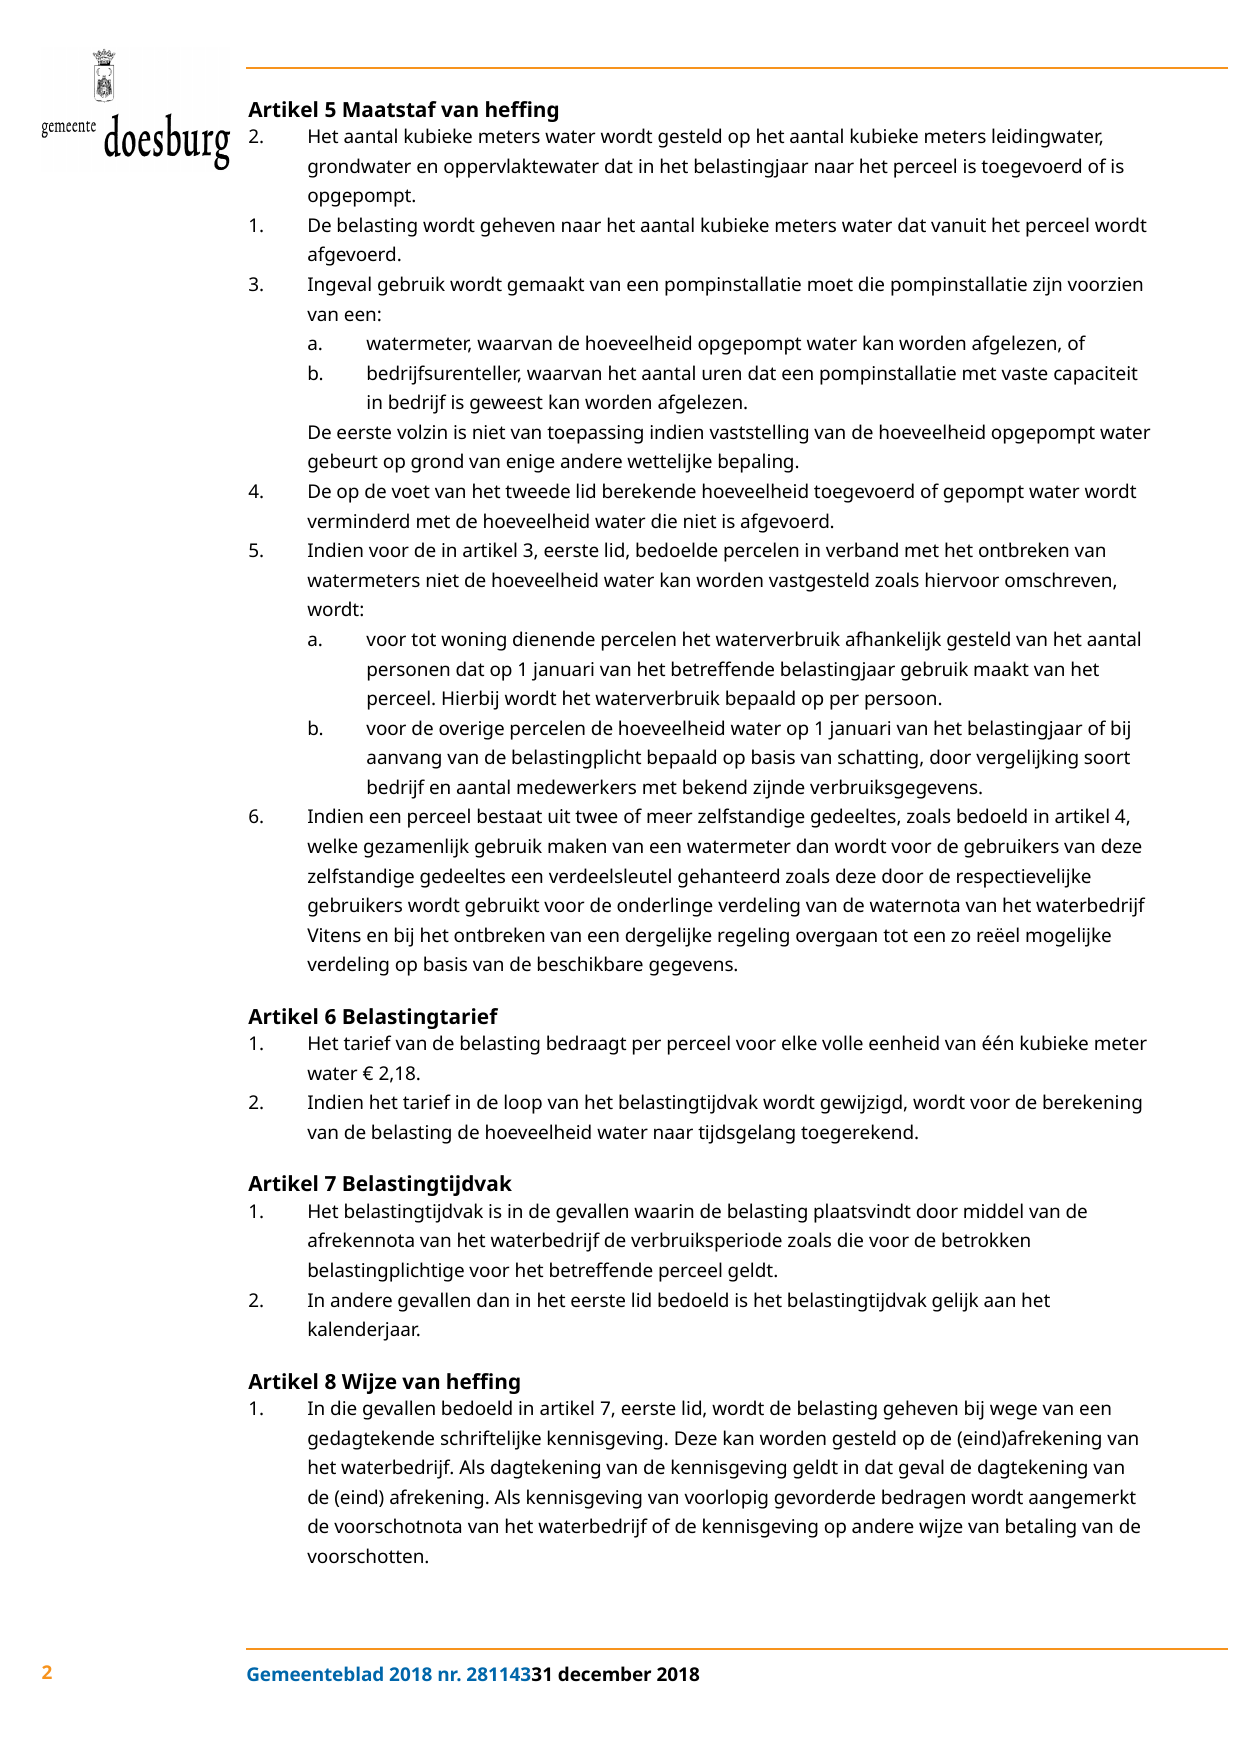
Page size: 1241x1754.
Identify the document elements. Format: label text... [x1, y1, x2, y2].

list voor de overige percelen de hoeveelheid water op 1 januari van het belastingjaar of bij aanvang van de belastingplicht bepaald op basis van schatting, door vergelijking soort bedrijf en aantal medewerkers met bekend zijnde verbruiksgegevens. [307, 715, 1152, 800]
text Artikel 7 Belastingtijdvak [248, 1169, 1152, 1198]
list voor tot woning dienende percelen het waterverbruik afhankelijk gesteld van het aantal personen dat op 1 januari van het betreffende belastingjaar gebruik maakt van het perceel. Hierbij wordt het waterverbruik bepaald op per persoon. [307, 626, 1152, 711]
list Het belastingtijdvak is in de gevallen waarin de belasting plaatsvindt door middel van de afrekennota van het waterbedrijf de verbruiksperiode zoals die voor de betrokken belastingplichtige voor het betreffende perceel geldt. [248, 1198, 1152, 1283]
list Indien het tarief in de loop van het belastingtijdvak wordt gewijzigd, wordt voor de berekening van de belasting de hoeveelheid water naar tijdsgelang toegerekend. [248, 1089, 1152, 1145]
list Het tarief van de belasting bedraagt per perceel voor elke volle eenheid van één kubieke meter water € 2,18. [248, 1030, 1152, 1086]
list Ingeval gebruik wordt gemaakt van een pompinstallatie moet die pompinstallatie zijn voorzien van een: [248, 271, 1152, 326]
list bedrijfsurenteller, waarvan het aantal uren dat een pompinstallatie met vaste capaciteit in bedrijf is geweest kan worden afgelezen. [307, 360, 1152, 415]
list De eerste volzin is niet van toepassing indien vaststelling van de hoeveelheid opgepompt water gebeurt op grond van enige andere wettelijke bepaling. [248, 419, 1152, 474]
list Indien een perceel bestaat uit twee of meer zelfstandige gedeeltes, zoals bedoeld in artikel 4, welke gezamenlijk gebruik maken van een watermeter dan wordt voor de gebruikers van deze zelfstandige gedeeltes een verdeelsleutel gehanteerd zoals deze door de respectievelijke gebruikers wordt gebruikt voor de onderlinge verdeling van de waternota van het waterbedrijf Vitens en bij het ontbreken van een dergelijke regeling overgaan tot een zo reëel mogelijke verdeling op basis van de beschikbare gegevens. [248, 804, 1152, 977]
list In andere gevallen dan in het eerste lid bedoeld is het belastingtijdvak gelijk aan het kalenderjaar. [248, 1287, 1152, 1342]
text Artikel 8 Wijze van heffing [248, 1367, 1152, 1395]
list De op de voet van het tweede lid berekende hoeveelheid toegevoerd of gepompt water wordt verminderd met de hoeveelheid water die niet is afgevoerd. [248, 478, 1152, 533]
list Indien voor de in artikel 3, eerste lid, bedoelde percelen in verband met het ontbreken van watermeters niet de hoeveelheid water kan worden vastgesteld zoals hiervoor omschreven, wordt: [248, 537, 1152, 622]
picture [41, 47, 231, 172]
list watermeter, waarvan de hoeveelheid opgepompt water kan worden afgelezen, of [307, 330, 1152, 356]
list Het aantal kubieke meters water wordt gesteld op het aantal kubieke meters leidingwater, grondwater en oppervlaktewater dat in het belastingjaar naar het perceel is toegevoerd of is opgepompt. [248, 123, 1152, 208]
text Artikel 6 Belastingtarief [248, 1002, 1152, 1030]
list In die gevallen bedoeld in artikel 7, eerste lid, wordt de belasting geheven bij wege van een gedagtekende schriftelijke kennisgeving. Deze kan worden gesteld op de (eind)afrekening van het waterbedrijf. Als dagtekening van de kennisgeving geldt in dat geval de dagtekening van de (eind) afrekening. Als kennisgeving van voorlopig gevorderde bedragen wordt aangemerkt de voorschotnota van het waterbedrijf of de kennisgeving op andere wijze van betaling van de voorschotten. [248, 1395, 1152, 1569]
text Artikel 5 Maatstaf van heffing [248, 95, 1152, 123]
list De belasting wordt geheven naar het aantal kubieke meters water dat vanuit het perceel wordt afgevoerd. [248, 212, 1152, 267]
